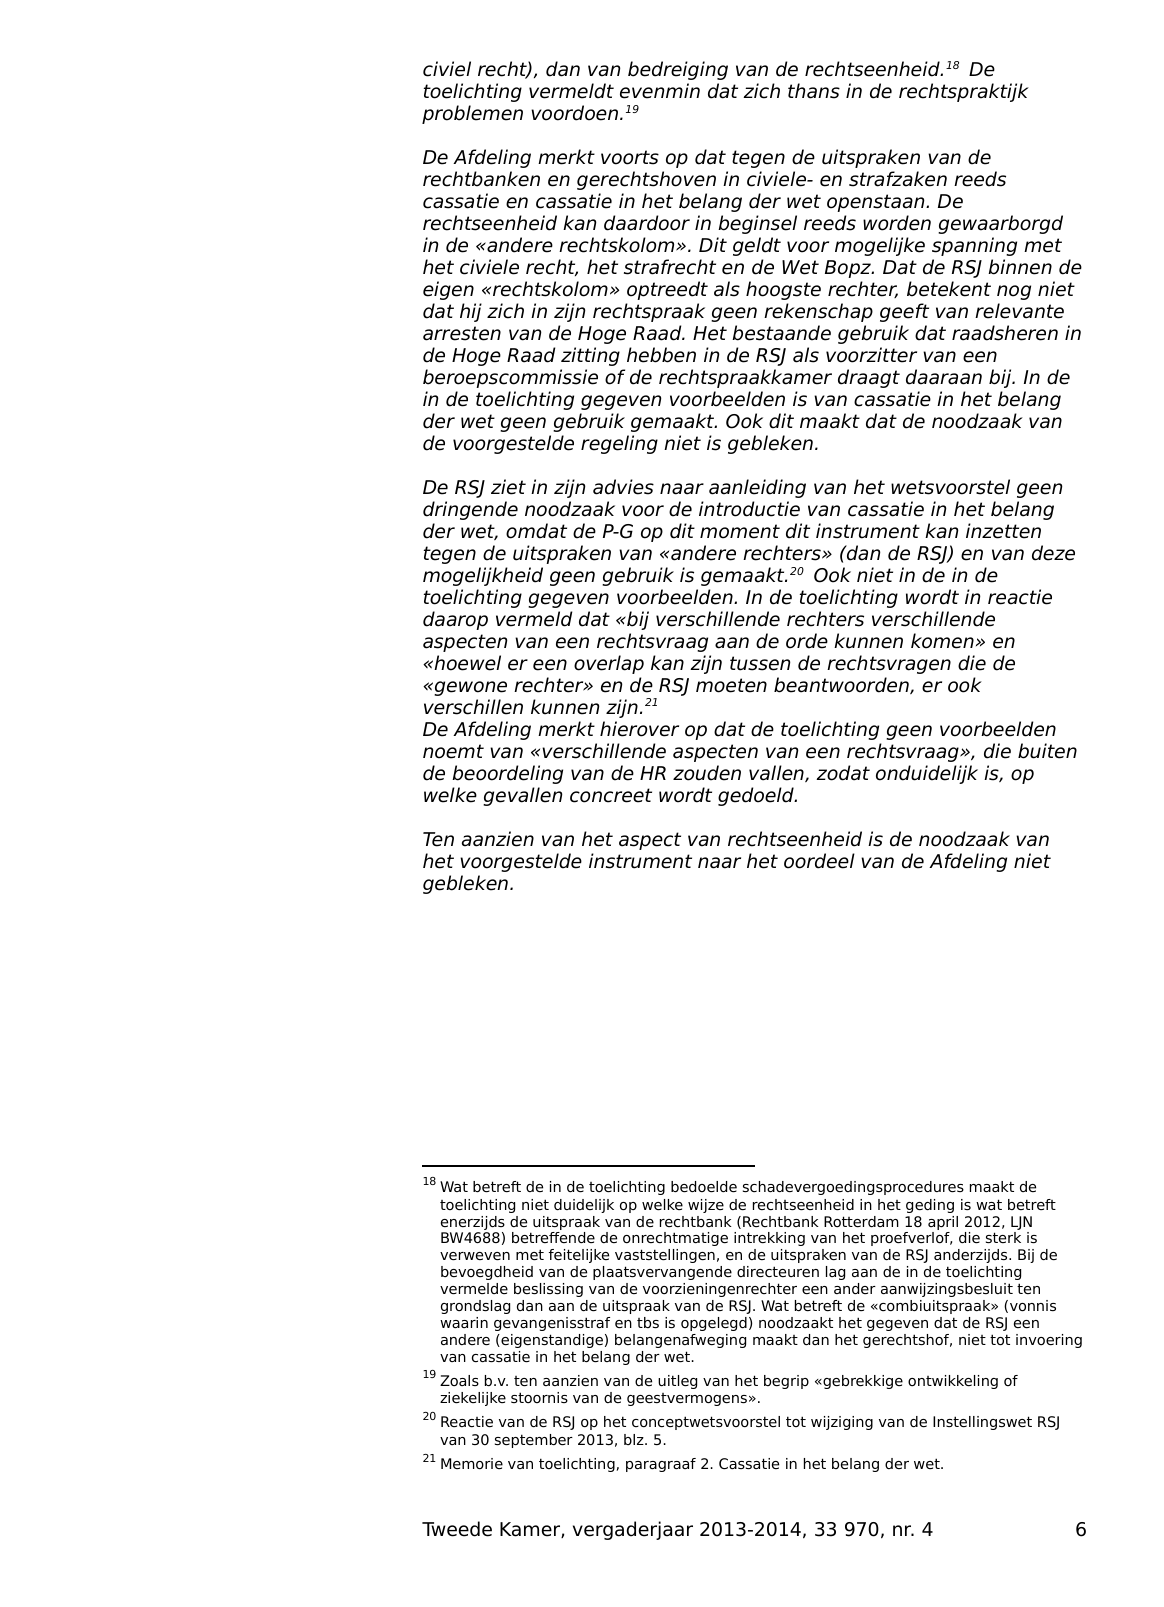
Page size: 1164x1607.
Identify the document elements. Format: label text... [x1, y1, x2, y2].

text Reactie van de RSJ op het conceptwetsvoorstel tot wijziging van de Instellingswet RSJ van 30 september 2013, blz. 5. [422, 1410, 1087, 1449]
text Wat betreft de in de toelichting bedoelde schadevergoedingsprocedures maakt de toelichting niet duidelijk op welke wijze de rechtseenheid in het geding is wat betreft enerzijds de uitspraak van de rechtbank (Rechtbank Rotterdam 18 april 2012, LJN BW4688) betreffende de onrechtmatige intrekking van het proefverlof, die sterk is verweven met feitelijke vaststellingen, en de uitspraken van de RSJ anderzijds. Bij de bevoegdheid van de plaatsvervangende directeuren lag aan de in de toelichting vermelde beslissing van de voorzieningenrechter een ander aanwijzingsbesluit ten grondslag dan aan de uitspraak van de RSJ. Wat betreft de «combiuitspraak» (vonnis waarin gevangenisstraf en tbs is opgelegd) noodzaakt het gegeven dat de RSJ een andere (eigenstandige) belangenafweging maakt dan het gerechtshof, niet tot invoering van cassatie in het belang der wet. [422, 1175, 1087, 1366]
text civiel recht), dan van bedreiging van de rechtseenheid. De toelichting vermeldt evenmin dat zich thans in de rechtspraktijk problemen voordoen. [422, 59, 1087, 125]
text Zoals b.v. ten aanzien van de uitleg van het begrip «gebrekkige ontwikkeling of ziekelijke stoornis van de geestvermogens». [422, 1368, 1087, 1407]
text Ten aanzien van het aspect van rechtseenheid is de noodzaak van het voorgestelde instrument naar het oordeel van de Afdeling niet gebleken. [422, 829, 1087, 895]
text De Afdeling merkt hierover op dat de toelichting geen voorbeelden noemt van «verschillende aspecten van een rechtsvraag», die buiten de beoordeling van de HR zouden vallen, zodat onduidelijk is, op welke gevallen concreet wordt gedoeld. [422, 719, 1087, 807]
text De Afdeling merkt voorts op dat tegen de uitspraken van de rechtbanken en gerechtshoven in civiele- en strafzaken reeds cassatie en cassatie in het belang der wet openstaan. De rechtseenheid kan daardoor in beginsel reeds worden gewaarborgd in de «andere rechtskolom». Dit geldt voor mogelijke spanning met het civiele recht, het strafrecht en de Wet Bopz. Dat de RSJ binnen de eigen «rechtskolom» optreedt als hoogste rechter, betekent nog niet dat hij zich in zijn rechtspraak geen rekenschap geeft van relevante arresten van de Hoge Raad. Het bestaande gebruik dat raadsheren in de Hoge Raad zitting hebben in de RSJ als voorzitter van een beroepscommissie of de rechtspraakkamer draagt daaraan bij. In de in de toelichting gegeven voorbeelden is van cassatie in het belang der wet geen gebruik gemaakt. Ook dit maakt dat de noodzaak van de voorgestelde regeling niet is gebleken. [422, 147, 1087, 455]
text De RSJ ziet in zijn advies naar aanleiding van het wetsvoorstel geen dringende noodzaak voor de introductie van cassatie in het belang der wet, omdat de P-G op dit moment dit instrument kan inzetten tegen de uitspraken van «andere rechters» (dan de RSJ) en van deze mogelijkheid geen gebruik is gemaakt. Ook niet in de in de toelichting gegeven voorbeelden. In de toelichting wordt in reactie daarop vermeld dat «bij verschillende rechters verschillende aspecten van een rechtsvraag aan de orde kunnen komen» en «hoewel er een overlap kan zijn tussen de rechtsvragen die de «gewone rechter» en de RSJ moeten beantwoorden, er ook verschillen kunnen zijn. [422, 477, 1087, 719]
text Memorie van toelichting, paragraaf 2. Cassatie in het belang der wet. [422, 1452, 1087, 1474]
